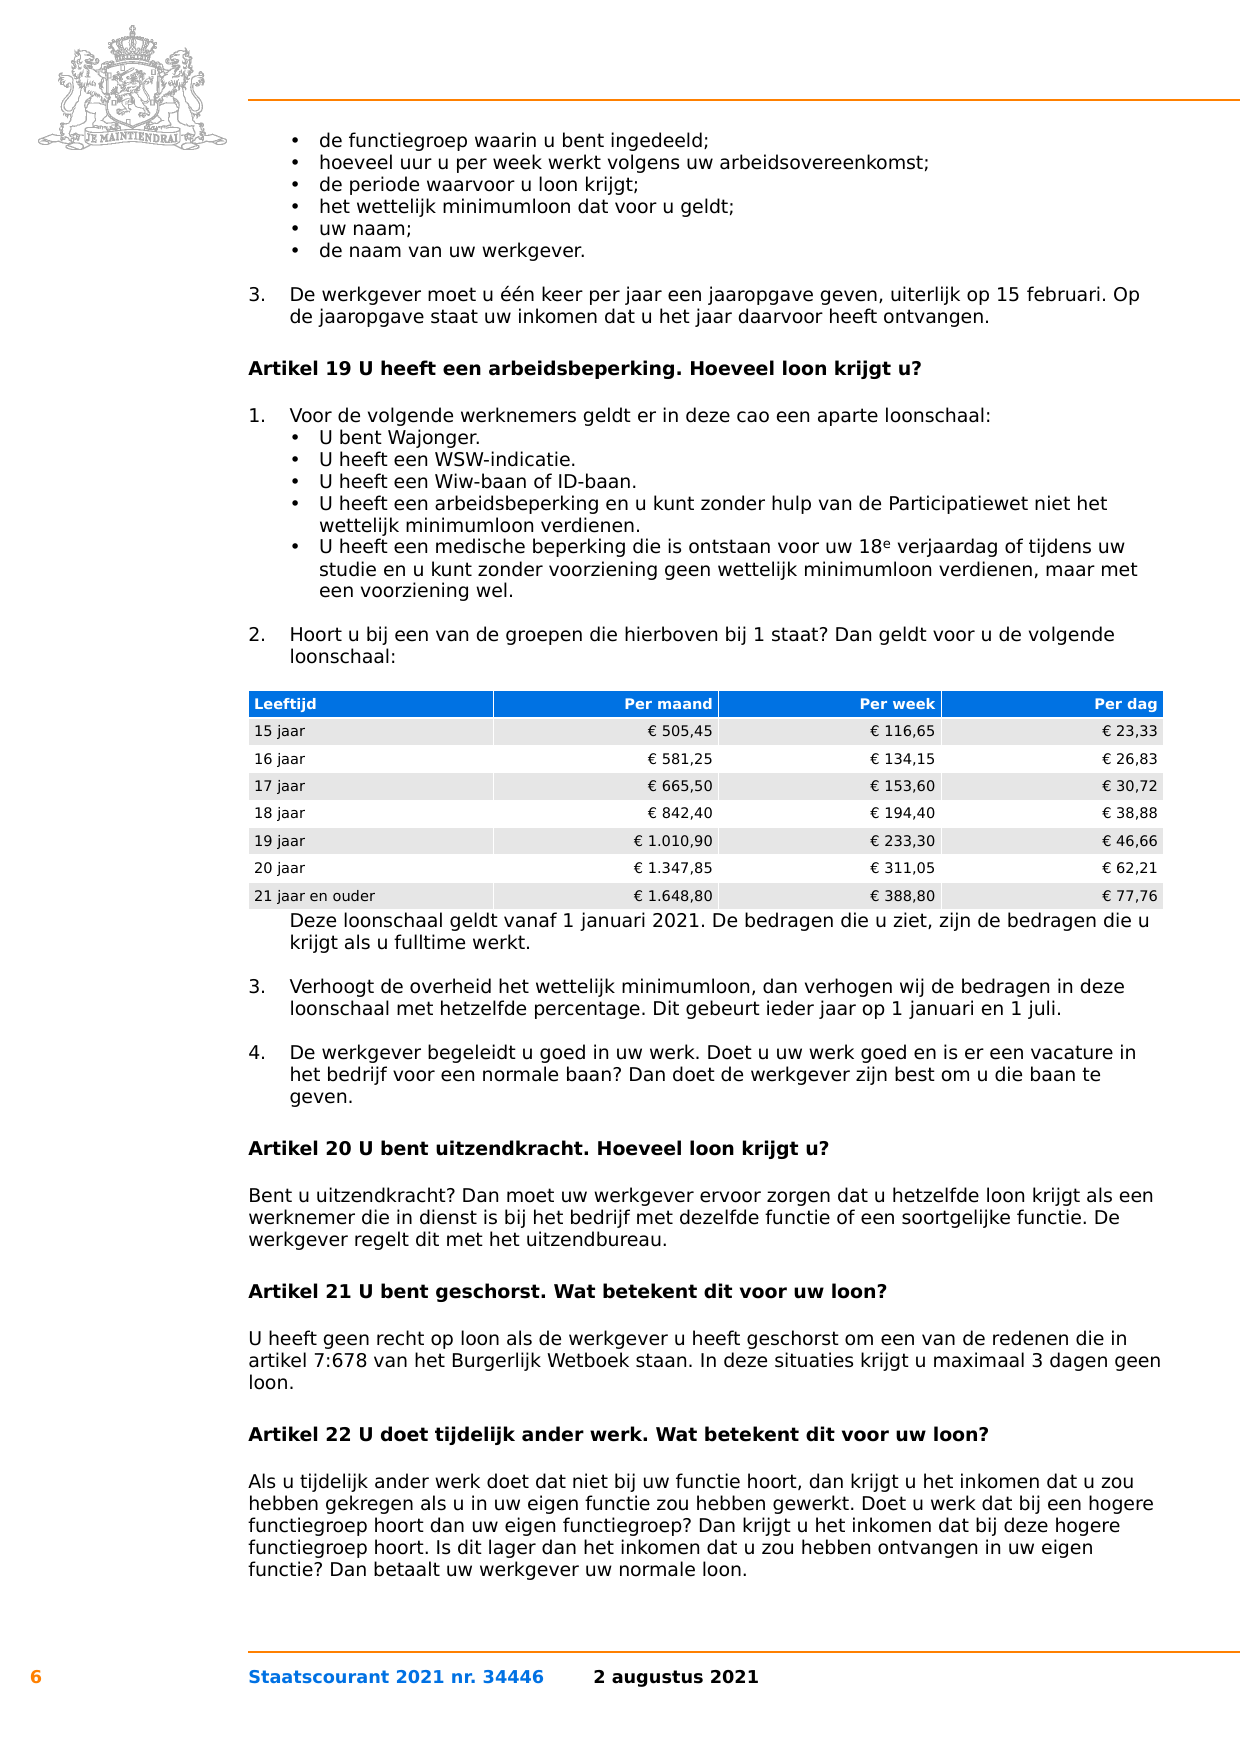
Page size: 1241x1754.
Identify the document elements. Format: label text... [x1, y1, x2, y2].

table_cell € 1.648,80 [494, 883, 718, 909]
text Bent u uitzendkracht? Dan moet uw werkgever ervoor zorgen dat u hetzelfde loon krijgt als een werknemer die in dienst is bij het bedrijf met dezelfde functie of een soortgelijke functie. De werkgever regelt dit met het uitzendbureau. [248, 1185, 1163, 1251]
subtitle Artikel 22 U doet tijdelijk ander werk. Wat betekent dit voor uw loon? [248, 1424, 1163, 1446]
text • U heeft een Wiw-baan of ID-baan. [289, 471, 1163, 492]
table_cell € 842,40 [494, 801, 718, 827]
subtitle Artikel 20 U bent uitzendkracht. Hoeveel loon krijgt u? [248, 1138, 1163, 1160]
table_cell € 134,15 [719, 746, 941, 772]
table_cell € 30,72 [942, 773, 1163, 800]
table_cell 19 jaar [249, 828, 493, 854]
table_cell € 1.347,85 [494, 856, 718, 882]
table_header Leeftijd [249, 691, 493, 717]
table_cell 20 jaar [249, 856, 493, 882]
table_cell € 116,65 [719, 719, 941, 745]
text • U bent Wajonger. [289, 427, 1163, 448]
text 4. De werkgever begeleidt u goed in uw werk. Doet u uw werk goed en is er een vacature in het bedrijf voor een normale baan? Dan doet de werkgever zijn best om u die baan te geven. [248, 1042, 1163, 1108]
text • U heeft een WSW-indicatie. [289, 448, 1163, 471]
table_cell € 233,30 [719, 828, 941, 854]
table_cell € 153,60 [719, 773, 941, 800]
subtitle Artikel 19 U heeft een arbeidsbeperking. Hoeveel loon krijgt u? [248, 358, 1163, 379]
text 1. Voor de volgende werknemers geldt er in deze cao een aparte loonschaal: [248, 404, 1163, 427]
table_cell € 665,50 [494, 773, 718, 800]
picture [38, 25, 227, 150]
table_cell 17 jaar [249, 773, 493, 800]
text • de functiegroep waarin u bent ingedeeld; [289, 130, 1163, 152]
text Als u tijdelijk ander werk doet dat niet bij uw functie hoort, dan krijgt u het inkomen dat u zou hebben gekregen als u in uw eigen functie zou hebben gewerkt. Doet u werk dat bij een hogere functiegroep hoort dan uw eigen functiegroep? Dan krijgt u het inkomen dat bij deze hogere functiegroep hoort. Is dit lager dan het inkomen dat u zou hebben ontvangen in uw eigen functie? Dan betaalt uw werkgever uw normale loon. [248, 1471, 1163, 1581]
text 2. Hoort u bij een van de groepen die hierboven bij 1 staat? Dan geldt voor u de volgende loonschaal: [248, 624, 1163, 668]
text • uw naam; [289, 218, 1163, 240]
table_cell 15 jaar [249, 719, 493, 745]
text • de naam van uw werkgever. [289, 240, 1163, 262]
table_cell € 505,45 [494, 719, 718, 745]
table_cell € 62,21 [942, 856, 1163, 882]
table_header Per maand [494, 691, 718, 717]
table_cell € 1.010,90 [494, 828, 718, 854]
table_cell 18 jaar [249, 801, 493, 827]
table_cell 16 jaar [249, 746, 493, 772]
subtitle Artikel 21 U bent geschorst. Wat betekent dit voor uw loon? [248, 1281, 1163, 1303]
table_cell € 26,83 [942, 746, 1163, 772]
table_cell € 311,05 [719, 856, 941, 882]
table_cell € 194,40 [719, 801, 941, 827]
text • het wettelijk minimumloon dat voor u geldt; [289, 196, 1163, 218]
table_header Per dag [942, 691, 1163, 717]
table_cell € 46,66 [942, 828, 1163, 854]
table_cell € 38,88 [942, 801, 1163, 827]
table_header Per week [719, 691, 941, 717]
table_cell € 581,25 [494, 746, 718, 772]
text • U heeft een medische beperking die is ontstaan voor uw 18e verjaardag of tijdens uw studie en u kunt zonder voorziening geen wettelijk minimumloon verdienen, maar met een voorziening wel. [289, 536, 1163, 602]
text U heeft geen recht op loon als de werkgever u heeft geschorst om een van de redenen die in artikel 7:678 van het Burgerlijk Wetboek staan. In deze situaties krijgt u maximaal 3 dagen geen loon. [248, 1328, 1163, 1394]
table_cell 21 jaar en ouder [249, 883, 493, 909]
table_cell € 77,76 [942, 883, 1163, 909]
text • hoeveel uur u per week werkt volgens uw arbeidsovereenkomst; [289, 152, 1163, 174]
text • U heeft een arbeidsbeperking en u kunt zonder hulp van de Participatiewet niet het wettelijk minimumloon verdienen. [289, 492, 1163, 536]
table_cell € 388,80 [719, 883, 941, 909]
text • de periode waarvoor u loon krijgt; [289, 174, 1163, 196]
text 3. Verhoogt de overheid het wettelijk minimumloon, dan verhogen wij de bedragen in deze loonschaal met hetzelfde percentage. Dit gebeurt ieder jaar op 1 januari en 1 juli. [248, 976, 1163, 1020]
text 3. De werkgever moet u één keer per jaar een jaaropgave geven, uiterlijk op 15 februari. Op de jaaropgave staat uw inkomen dat u het jaar daarvoor heeft ontvangen. [248, 284, 1163, 328]
text Deze loonschaal geldt vanaf 1 januari 2021. De bedragen die u ziet, zijn de bedragen die u krijgt als u fulltime werkt. [289, 910, 1163, 954]
table_cell € 23,33 [942, 719, 1163, 745]
